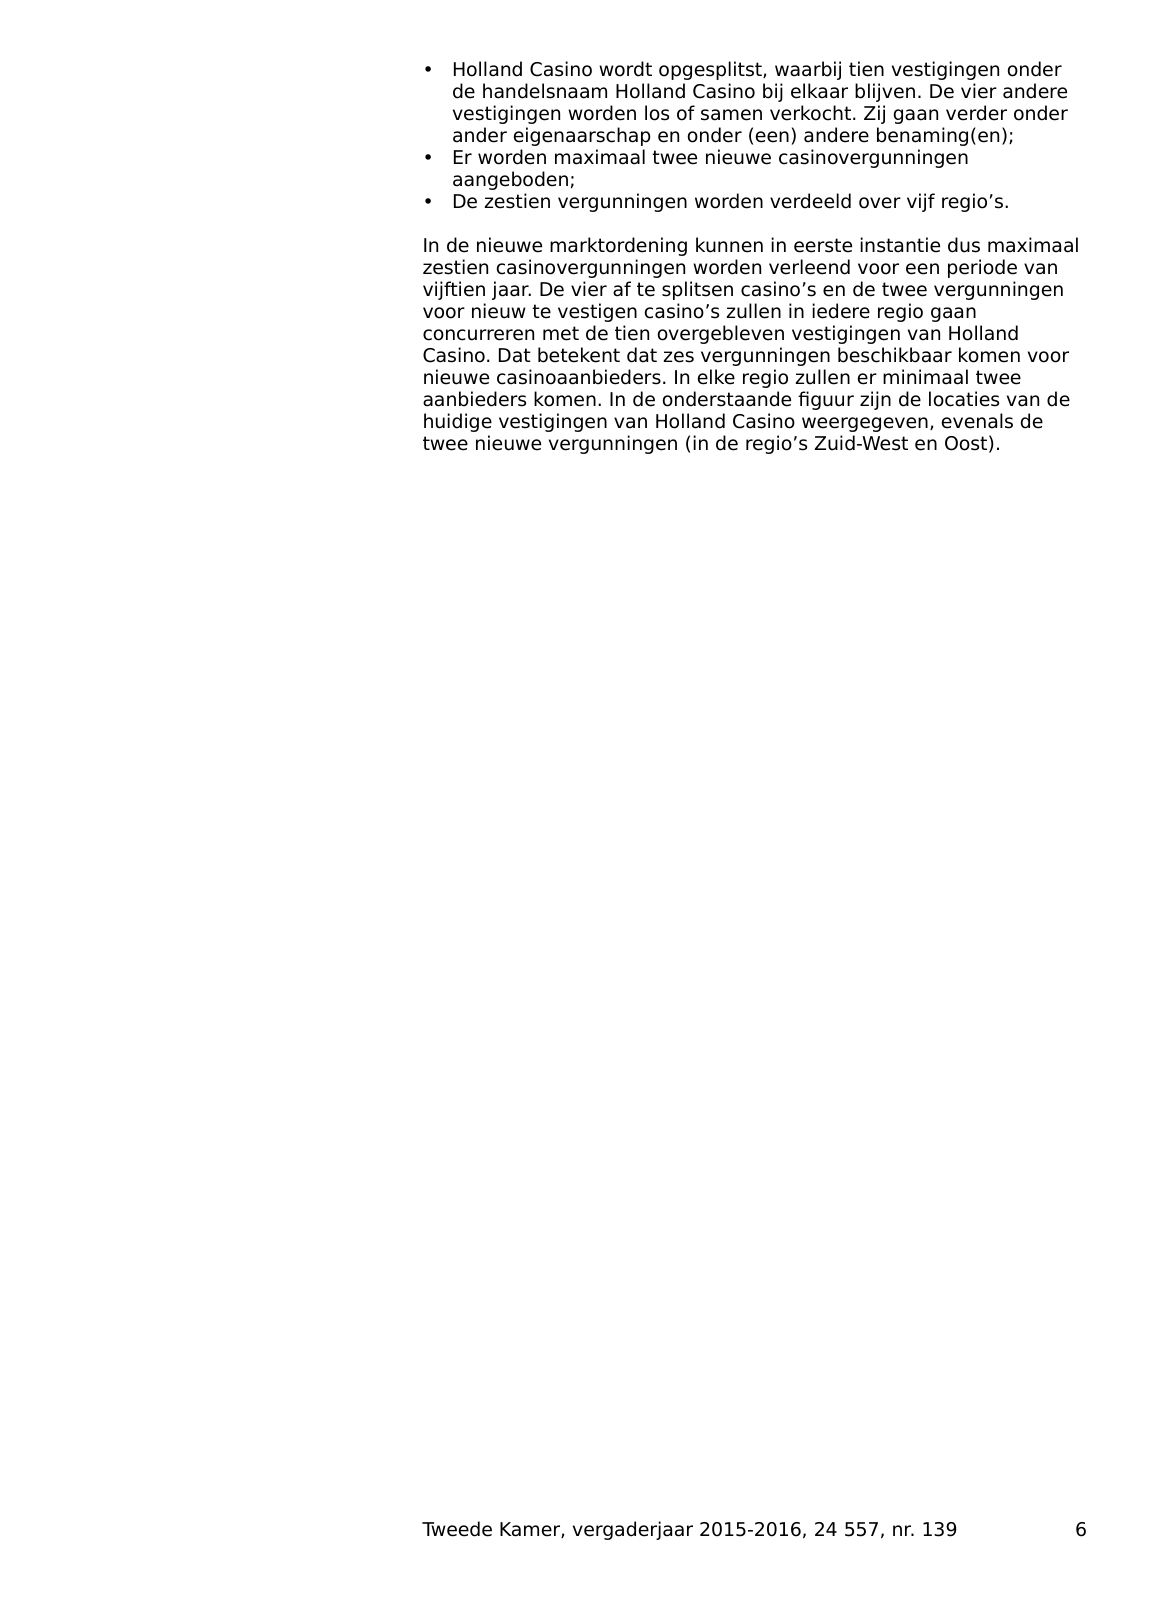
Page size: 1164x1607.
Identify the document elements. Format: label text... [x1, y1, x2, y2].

text • De zestien vergunningen worden verdeeld over vijf regio’s. [422, 191, 1087, 213]
text • Holland Casino wordt opgesplitst, waarbij tien vestigingen onder de handelsnaam Holland Casino bij elkaar blijven. De vier andere vestigingen worden los of samen verkocht. Zij gaan verder onder ander eigenaarschap en onder (een) andere benaming(en); [422, 59, 1087, 147]
text In de nieuwe marktordening kunnen in eerste instantie dus maximaal zestien casinovergunningen worden verleend voor een periode van vijftien jaar. De vier af te splitsen casino’s en de twee vergunningen voor nieuw te vestigen casino’s zullen in iedere regio gaan concurreren met de tien overgebleven vestigingen van Holland Casino. Dat betekent dat zes vergunningen beschikbaar komen voor nieuwe casinoaanbieders. In elke regio zullen er minimaal twee aanbieders komen. In de onderstaande figuur zijn de locaties van de huidige vestigingen van Holland Casino weergegeven, evenals de twee nieuwe vergunningen (in de regio’s Zuid-West en Oost). [422, 235, 1087, 455]
text • Er worden maximaal twee nieuwe casinovergunningen aangeboden; [422, 147, 1087, 191]
